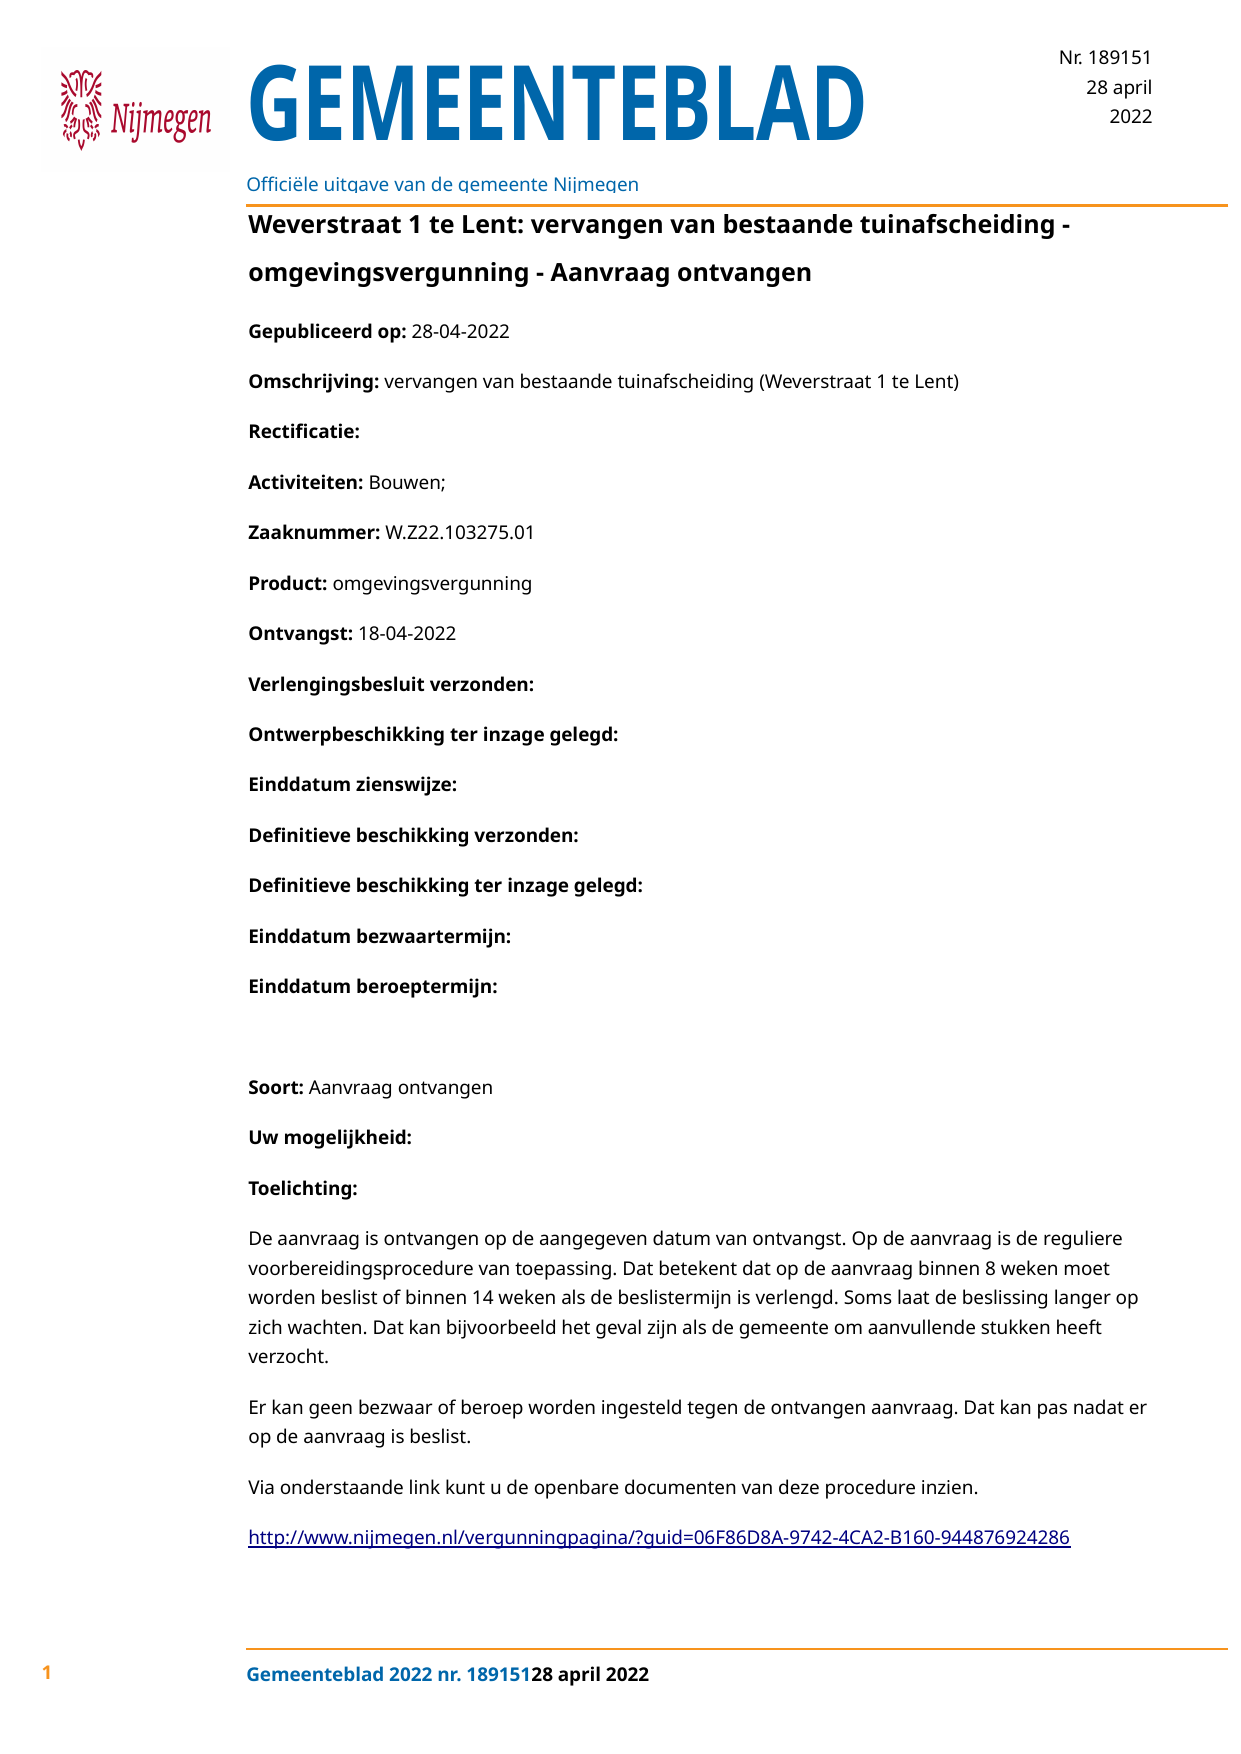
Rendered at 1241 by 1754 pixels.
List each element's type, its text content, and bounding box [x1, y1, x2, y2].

text Einddatum beroeptermijn: [248, 973, 1152, 999]
text Einddatum bezwaartermijn: [248, 923, 1152, 949]
picture [41, 47, 231, 172]
text Activiteiten: Bouwen; [248, 469, 1152, 495]
text Toelichting: [248, 1175, 1152, 1201]
text Via onderstaande link kunt u de openbare documenten van deze procedure inzien. [248, 1474, 1152, 1500]
text Zaaknummer: W.Z22.103275.01 [248, 519, 1152, 545]
text Ontvangst: 18-04-2022 [248, 620, 1152, 646]
text Product: omgevingsvergunning [248, 570, 1152, 596]
text Weverstraat 1 te Lent: vervangen van bestaande tuinafscheiding - omgevingsvergunning - Aanvraag ontvangen [248, 207, 1152, 288]
text Rectificatie: [248, 419, 1152, 444]
text Definitieve beschikking ter inzage gelegd: [248, 872, 1152, 898]
text Definitieve beschikking verzonden: [248, 822, 1152, 848]
text De aanvraag is ontvangen op de aangegeven datum van ontvangst. Op de aanvraag is de reguliere voorbereidingsprocedure van toepassing. Dat betekent dat op de aanvraag binnen 8 weken moet worden beslist of binnen 14 weken als de beslistermijn is verlengd. Soms laat de beslissing langer op zich wachten. Dat kan bijvoorbeeld het geval zijn als de gemeente om aanvullende stukken heeft verzocht. [248, 1225, 1152, 1369]
text Uw mogelijkheid: [248, 1124, 1152, 1150]
text http://www.nijmegen.nl/vergunningpagina/?guid=06F86D8A-9742-4CA2-B160-944876924286 [248, 1524, 1152, 1550]
text Ontwerpbeschikking ter inzage gelegd: [248, 721, 1152, 747]
text Omschrijving: vervangen van bestaande tuinafscheiding (Weverstraat 1 te Lent) [248, 368, 1152, 394]
text Verlengingsbesluit verzonden: [248, 671, 1152, 697]
text Einddatum zienswijze: [248, 772, 1152, 797]
text Er kan geen bezwaar of beroep worden ingesteld tegen de ontvangen aanvraag. Dat kan pas nadat er op de aanvraag is beslist. [248, 1394, 1152, 1449]
text Soort: Aanvraag ontvangen [248, 1074, 1152, 1100]
text Gepubliceerd op: 28-04-2022 [248, 318, 1152, 344]
